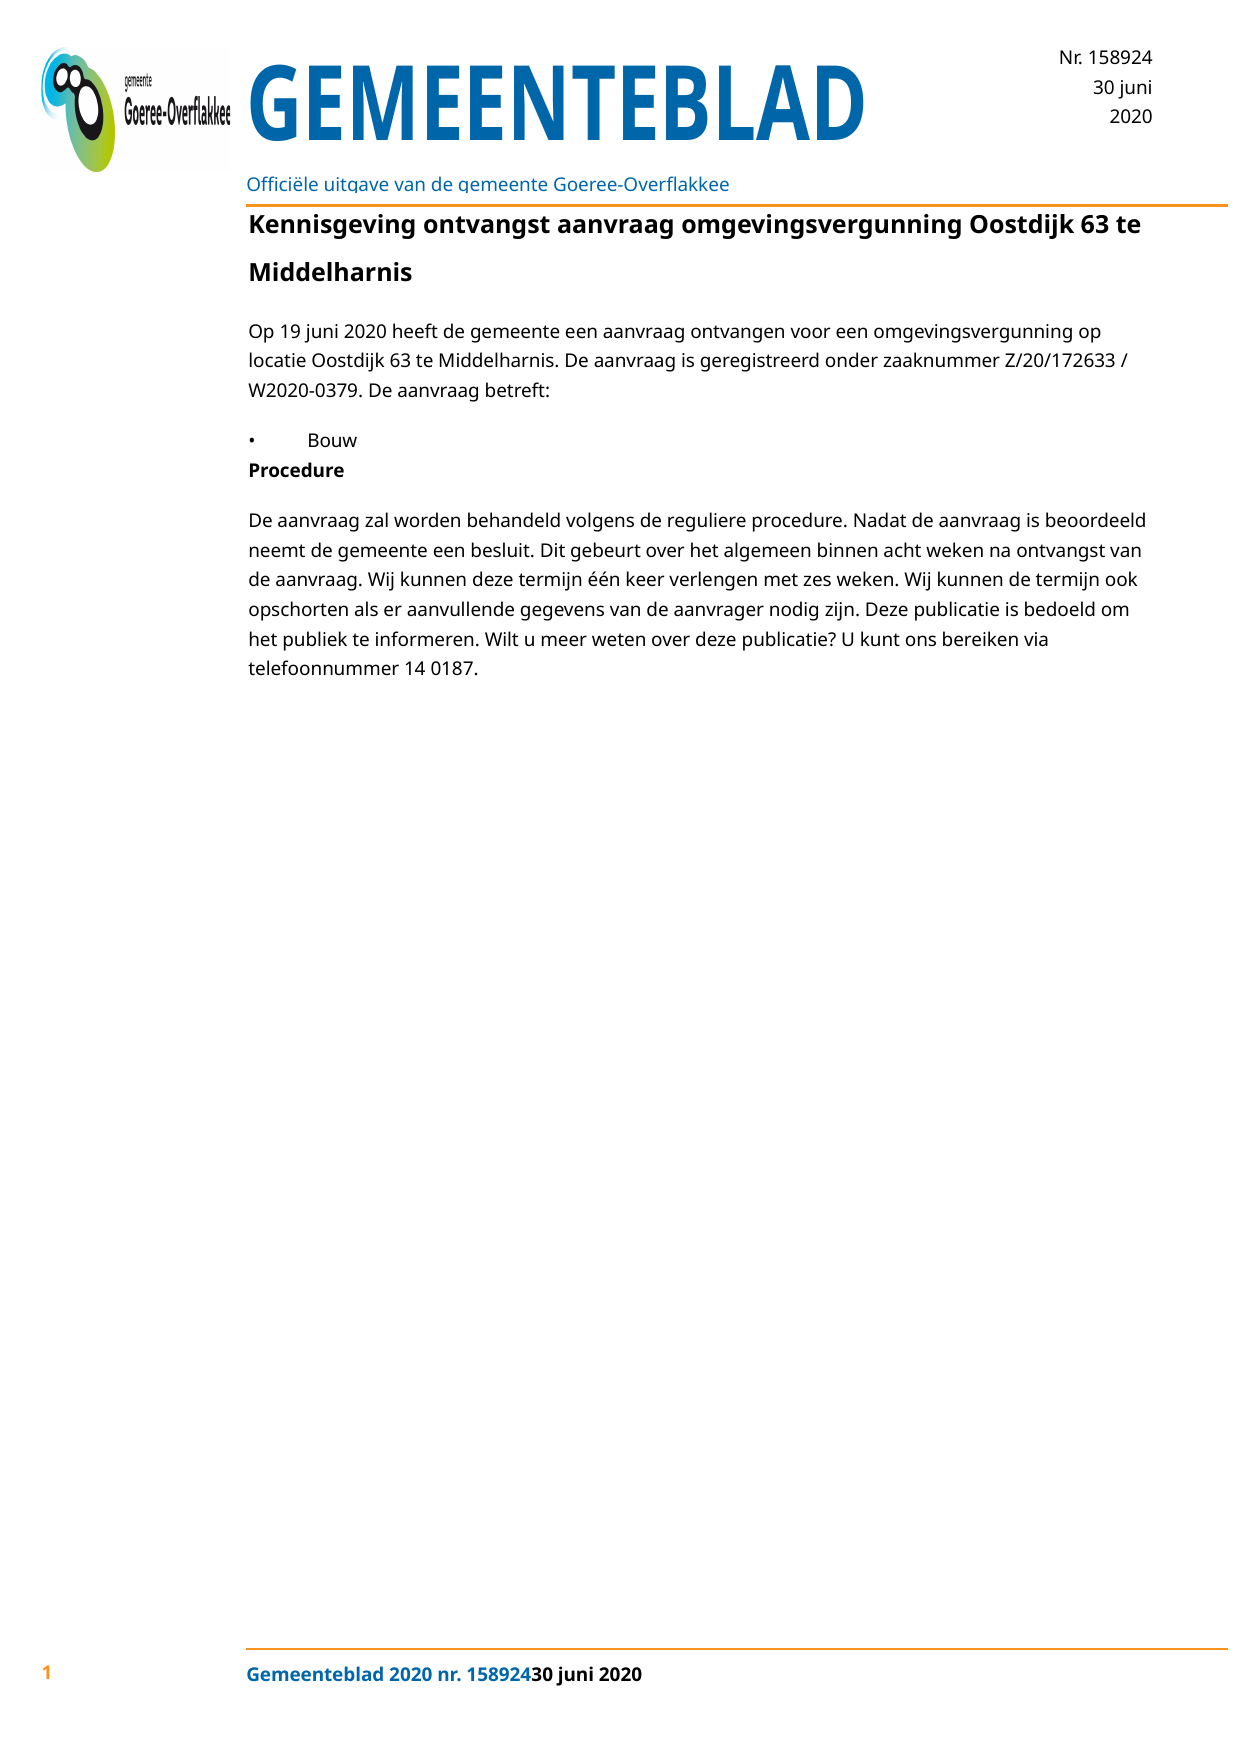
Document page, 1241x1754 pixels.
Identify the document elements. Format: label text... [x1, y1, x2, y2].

text Kennisgeving ontvangst aanvraag omgevingsvergunning Oostdijk 63 te Middelharnis [248, 207, 1152, 288]
text Procedure [248, 457, 1152, 483]
picture [41, 47, 231, 172]
list Bouw [248, 427, 1152, 453]
text Op 19 juni 2020 heeft de gemeente een aanvraag ontvangen voor een omgevingsvergunning op locatie Oostdijk 63 te Middelharnis. De aanvraag is geregistreerd onder zaaknummer Z/20/172633 / W2020-0379. De aanvraag betreft: [248, 318, 1152, 403]
text De aanvraag zal worden behandeld volgens de reguliere procedure. Nadat de aanvraag is beoordeeld neemt de gemeente een besluit. Dit gebeurt over het algemeen binnen acht weken na ontvangst van de aanvraag. Wij kunnen deze termijn één keer verlengen met zes weken. Wij kunnen de termijn ook opschorten als er aanvullende gegevens van de aanvrager nodig zijn. Deze publicatie is bedoeld om het publiek te informeren. Wilt u meer weten over deze publicatie? U kunt ons bereiken via telefoonnummer 14 0187. [248, 507, 1152, 681]
